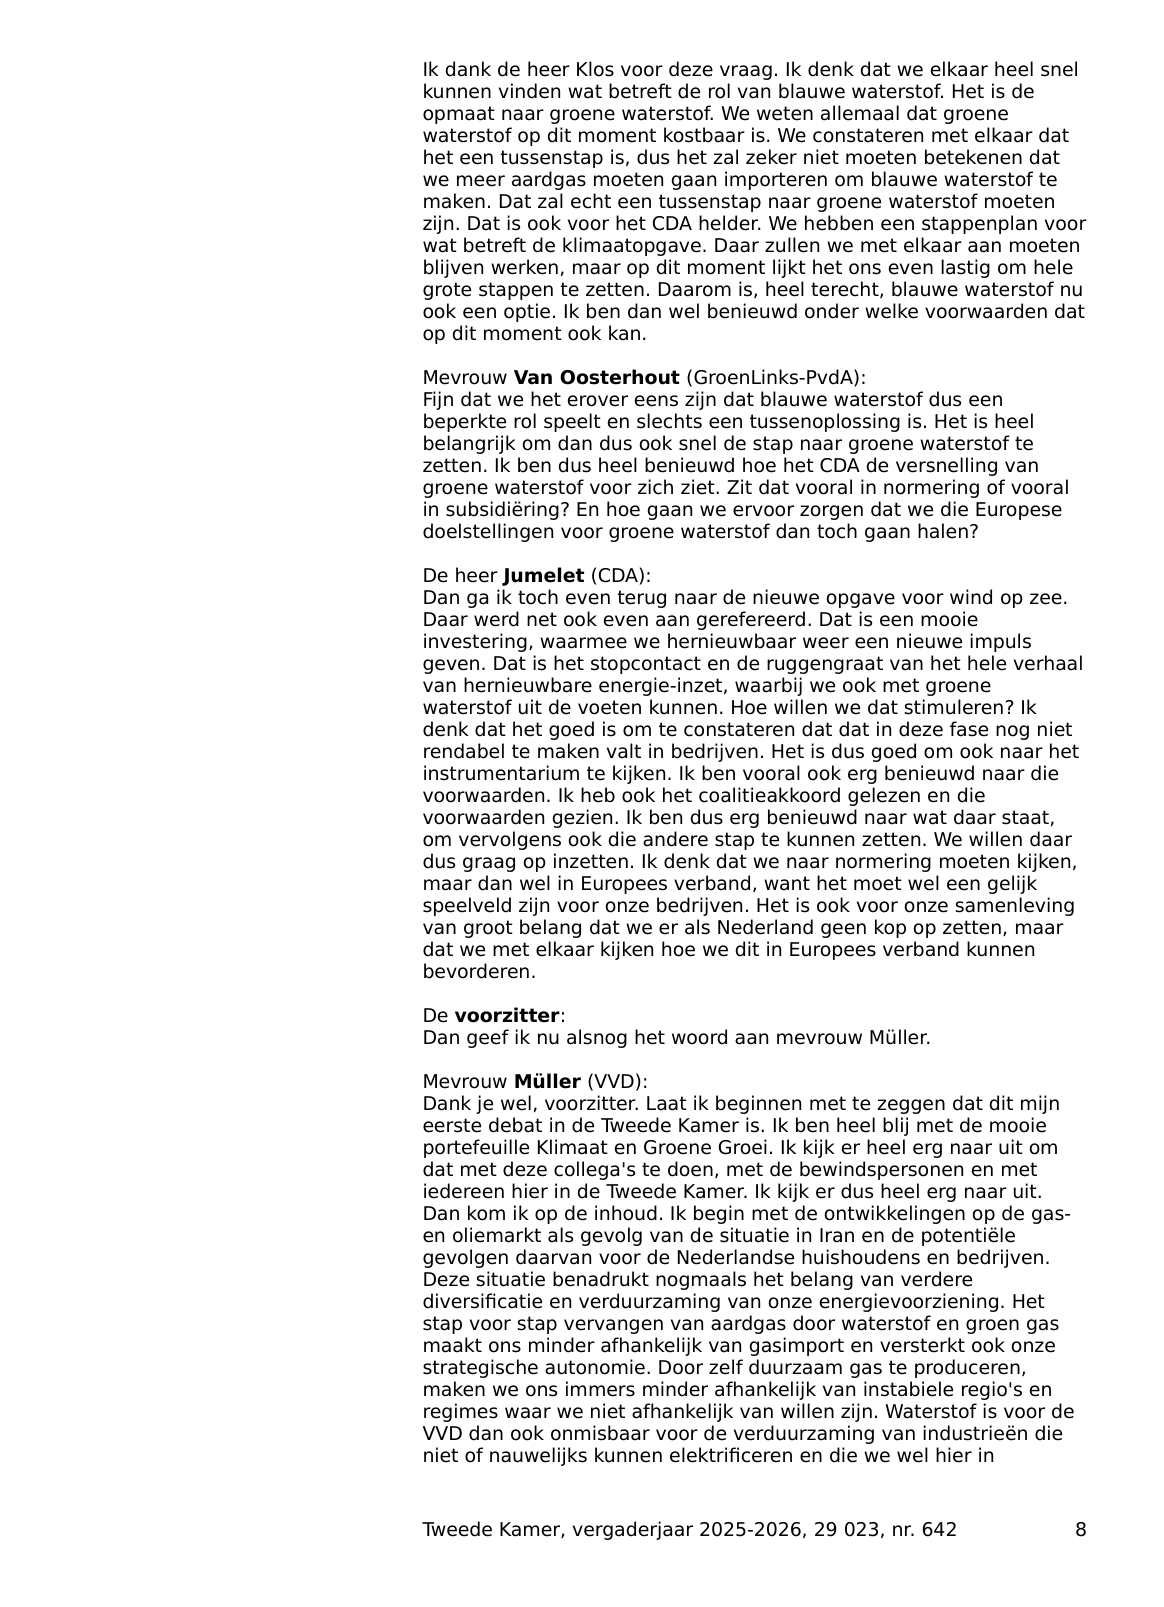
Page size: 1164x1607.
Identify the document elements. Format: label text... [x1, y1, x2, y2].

text Dan kom ik op de inhoud. Ik begin met de ontwikkelingen op de gas- en oliemarkt als gevolg van de situatie in Iran en de potentiële gevolgen daarvan voor de Nederlandse huishoudens en bedrijven. Deze situatie benadrukt nogmaals het belang van verdere diversificatie en verduurzaming van onze energievoorziening. Het stap voor stap vervangen van aardgas door waterstof en groen gas maakt ons minder afhankelijk van gasimport en versterkt ook onze strategische autonomie. Door zelf duurzaam gas te produceren, maken we ons immers minder afhankelijk van instabiele regio's en regimes waar we niet afhankelijk van willen zijn. Waterstof is voor de VVD dan ook onmisbaar voor de verduurzaming van industrieën die niet of nauwelijks kunnen elektrificeren en die we wel hier in [422, 1203, 1087, 1467]
text Dan ga ik toch even terug naar de nieuwe opgave voor wind op zee. Daar werd net ook even aan gerefereerd. Dat is een mooie investering, waarmee we hernieuwbaar weer een nieuwe impuls geven. Dat is het stopcontact en de ruggengraat van het hele verhaal van hernieuwbare energie-inzet, waarbij we ook met groene waterstof uit de voeten kunnen. Hoe willen we dat stimuleren? Ik denk dat het goed is om te constateren dat dat in deze fase nog niet rendabel te maken valt in bedrijven. Het is dus goed om ook naar het instrumentarium te kijken. Ik ben vooral ook erg benieuwd naar die voorwaarden. Ik heb ook het coalitieakkoord gelezen en die voorwaarden gezien. Ik ben dus erg benieuwd naar wat daar staat, om vervolgens ook die andere stap te kunnen zetten. We willen daar dus graag op inzetten. Ik denk dat we naar normering moeten kijken, maar dan wel in Europees verband, want het moet wel een gelijk speelveld zijn voor onze bedrijven. Het is ook voor onze samenleving van groot belang dat we er als Nederland geen kop op zetten, maar dat we met elkaar kijken hoe we dit in Europees verband kunnen bevorderen. [422, 587, 1087, 983]
text Dan geef ik nu alsnog het woord aan mevrouw Müller. [422, 1027, 1087, 1049]
text Fijn dat we het erover eens zijn dat blauwe waterstof dus een beperkte rol speelt en slechts een tussenoplossing is. Het is heel belangrijk om dan dus ook snel de stap naar groene waterstof te zetten. Ik ben dus heel benieuwd hoe het CDA de versnelling van groene waterstof voor zich ziet. Zit dat vooral in normering of vooral in subsidiëring? En hoe gaan we ervoor zorgen dat we die Europese doelstellingen voor groene waterstof dan toch gaan halen? [422, 389, 1087, 543]
text De heer Jumelet (CDA): [422, 565, 1087, 587]
text Mevrouw Müller (VVD): [422, 1071, 1087, 1093]
text De voorzitter: [422, 1005, 1087, 1027]
text Mevrouw Van Oosterhout (GroenLinks-PvdA): [422, 367, 1087, 389]
text Ik dank de heer Klos voor deze vraag. Ik denk dat we elkaar heel snel kunnen vinden wat betreft de rol van blauwe waterstof. Het is de opmaat naar groene waterstof. We weten allemaal dat groene waterstof op dit moment kostbaar is. We constateren met elkaar dat het een tussenstap is, dus het zal zeker niet moeten betekenen dat we meer aardgas moeten gaan importeren om blauwe waterstof te maken. Dat zal echt een tussenstap naar groene waterstof moeten zijn. Dat is ook voor het CDA helder. We hebben een stappenplan voor wat betreft de klimaatopgave. Daar zullen we met elkaar aan moeten blijven werken, maar op dit moment lijkt het ons even lastig om hele grote stappen te zetten. Daarom is, heel terecht, blauwe waterstof nu ook een optie. Ik ben dan wel benieuwd onder welke voorwaarden dat op dit moment ook kan. [422, 59, 1087, 345]
text Dank je wel, voorzitter. Laat ik beginnen met te zeggen dat dit mijn eerste debat in de Tweede Kamer is. Ik ben heel blij met de mooie portefeuille Klimaat en Groene Groei. Ik kijk er heel erg naar uit om dat met deze collega's te doen, met de bewindspersonen en met iedereen hier in de Tweede Kamer. Ik kijk er dus heel erg naar uit. [422, 1093, 1087, 1203]
